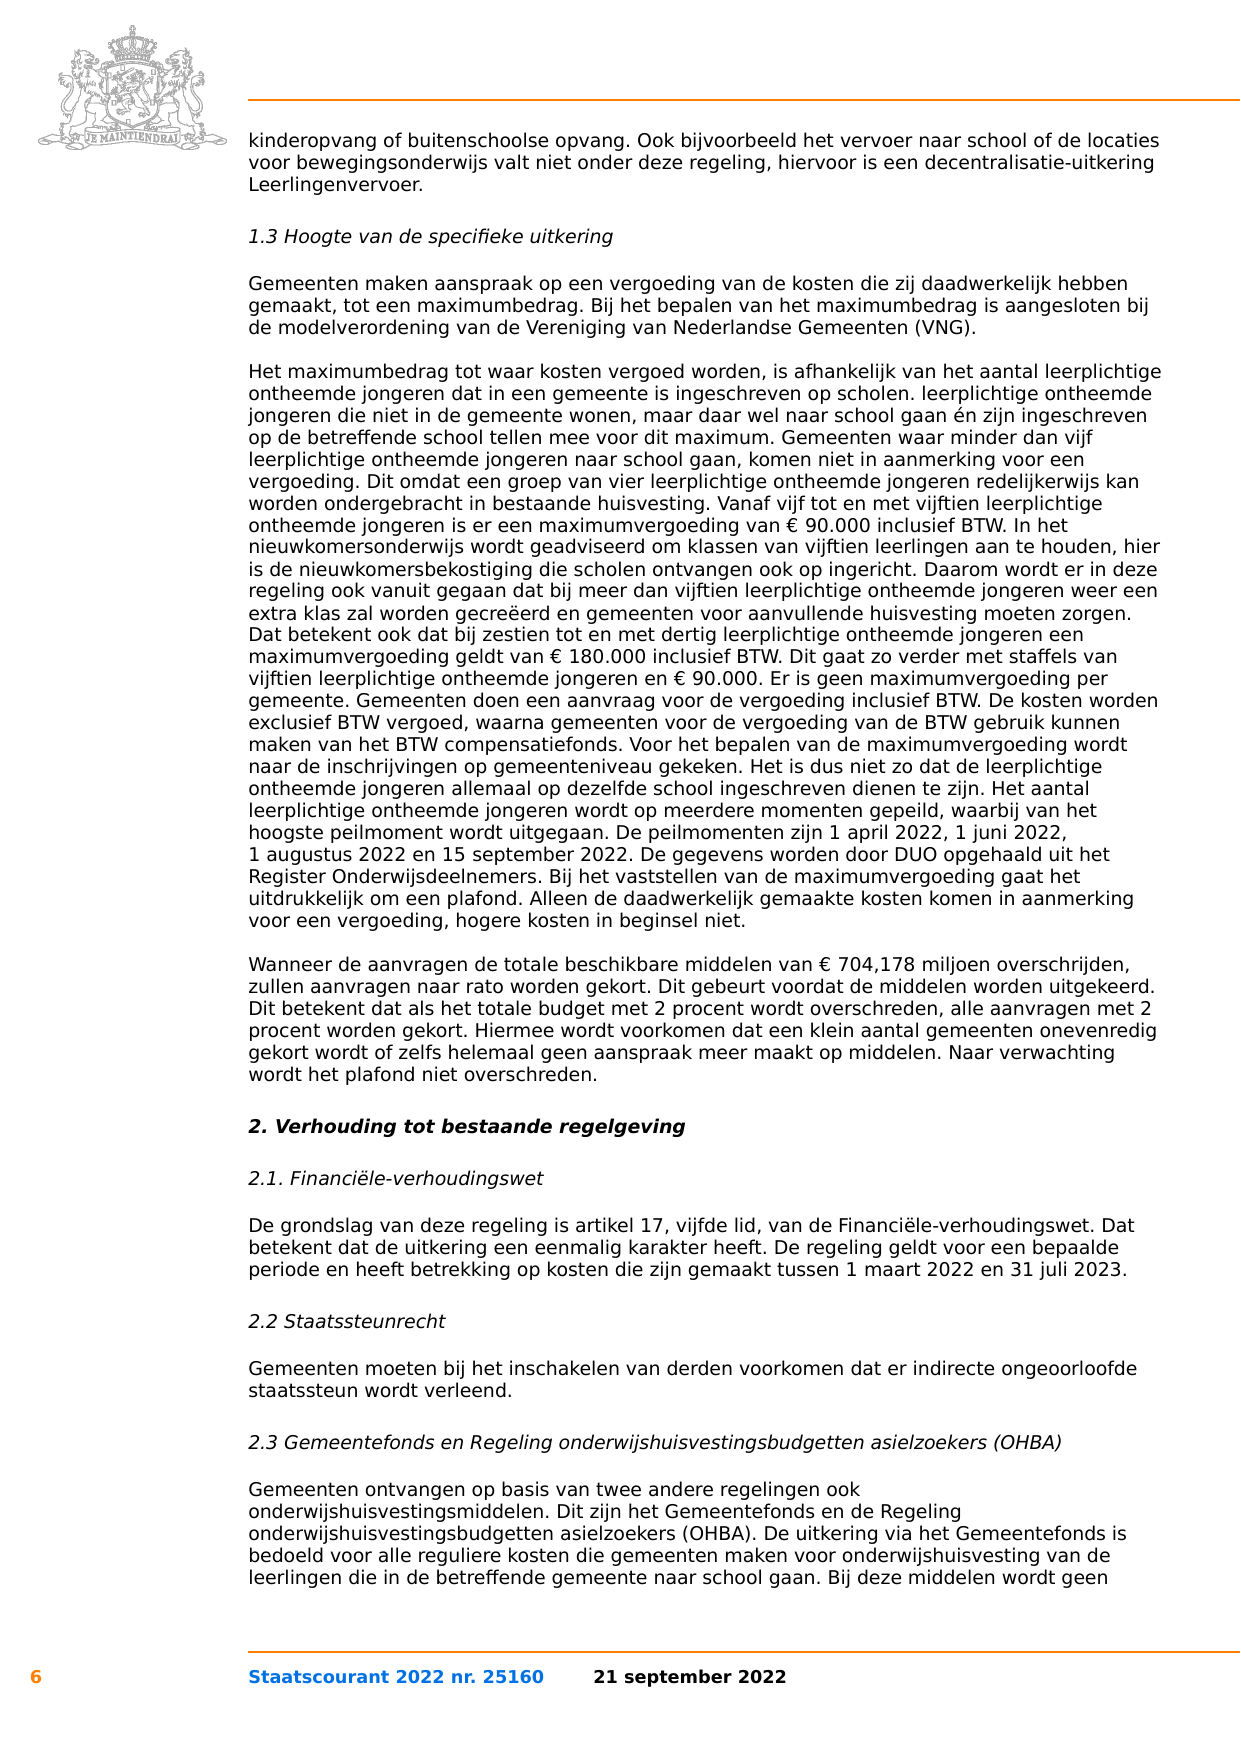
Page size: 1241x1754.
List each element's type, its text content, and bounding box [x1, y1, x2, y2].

subtitle 1.3 Hoogte van de specifieke uitkering [248, 226, 1163, 248]
picture [38, 25, 227, 150]
text Het maximumbedrag tot waar kosten vergoed worden, is afhankelijk van het aantal leerplichtige ontheemde jongeren dat in een gemeente is ingeschreven op scholen. leerplichtige ontheemde jongeren die niet in de gemeente wonen, maar daar wel naar school gaan én zijn ingeschreven op de betreffende school tellen mee voor dit maximum. Gemeenten waar minder dan vijf leerplichtige ontheemde jongeren naar school gaan, komen niet in aanmerking voor een vergoeding. Dit omdat een groep van vier leerplichtige ontheemde jongeren redelijkerwijs kan worden ondergebracht in bestaande huisvesting. Vanaf vijf tot en met vijftien leerplichtige ontheemde jongeren is er een maximumvergoeding van € 90.000 inclusief BTW. In het nieuwkomersonderwijs wordt geadviseerd om klassen van vijftien leerlingen aan te houden, hier is de nieuwkomersbekostiging die scholen ontvangen ook op ingericht. Daarom wordt er in deze regeling ook vanuit gegaan dat bij meer dan vijftien leerplichtige ontheemde jongeren weer een extra klas zal worden gecreëerd en gemeenten voor aanvullende huisvesting moeten zorgen. Dat betekent ook dat bij zestien tot en met dertig leerplichtige ontheemde jongeren een maximumvergoeding geldt van € 180.000 inclusief BTW. Dit gaat zo verder met staffels van vijftien leerplichtige ontheemde jongeren en € 90.000. Er is geen maximumvergoeding per gemeente. Gemeenten doen een aanvraag voor de vergoeding inclusief BTW. De kosten worden exclusief BTW vergoed, waarna gemeenten voor de vergoeding van de BTW gebruik kunnen maken van het BTW compensatiefonds. Voor het bepalen van de maximumvergoeding wordt naar de inschrijvingen op gemeenteniveau gekeken. Het is dus niet zo dat de leerplichtige ontheemde jongeren allemaal op dezelfde school ingeschreven dienen te zijn. Het aantal leerplichtige ontheemde jongeren wordt op meerdere momenten gepeild, waarbij van het hoogste peilmoment wordt uitgegaan. De peilmomenten zijn 1 april 2022, 1 juni 2022, 1 augustus 2022 en 15 september 2022. De gegevens worden door DUO opgehaald uit het Register Onderwijsdeelnemers. Bij het vaststellen van de maximumvergoeding gaat het uitdrukkelijk om een plafond. Alleen de daadwerkelijk gemaakte kosten komen in aanmerking voor een vergoeding, hogere kosten in beginsel niet. [248, 361, 1163, 932]
subtitle 2. Verhouding tot bestaande regelgeving [248, 1116, 1163, 1138]
subtitle 2.3 Gemeentefonds en Regeling onderwijshuisvestingsbudgetten asielzoekers (OHBA) [248, 1432, 1163, 1454]
subtitle 2.1. Financiële-verhoudingswet [248, 1168, 1163, 1190]
text Gemeenten ontvangen op basis van twee andere regelingen ook onderwijshuisvestingsmiddelen. Dit zijn het Gemeentefonds en de Regeling onderwijshuisvestingsbudgetten asielzoekers (OHBA). De uitkering via het Gemeentefonds is bedoeld voor alle reguliere kosten die gemeenten maken voor onderwijshuisvesting van de leerlingen die in de betreffende gemeente naar school gaan. Bij deze middelen wordt geen [248, 1479, 1163, 1588]
subtitle 2.2 Staatssteunrecht [248, 1311, 1163, 1333]
text kinderopvang of buitenschoolse opvang. Ook bijvoorbeeld het vervoer naar school of de locaties voor bewegingsonderwijs valt niet onder deze regeling, hiervoor is een decentralisatie-uitkering Leerlingenvervoer. [248, 130, 1163, 196]
text Gemeenten maken aanspraak op een vergoeding van de kosten die zij daadwerkelijk hebben gemaakt, tot een maximumbedrag. Bij het bepalen van het maximumbedrag is aangesloten bij de modelverordening van de Vereniging van Nederlandse Gemeenten (VNG). [248, 273, 1163, 339]
text Gemeenten moeten bij het inschakelen van derden voorkomen dat er indirecte ongeoorloofde staatssteun wordt verleend. [248, 1358, 1163, 1402]
text Wanneer de aanvragen de totale beschikbare middelen van € 704,178 miljoen overschrijden, zullen aanvragen naar rato worden gekort. Dit gebeurt voordat de middelen worden uitgekeerd. Dit betekent dat als het totale budget met 2 procent wordt overschreden, alle aanvragen met 2 procent worden gekort. Hiermee wordt voorkomen dat een klein aantal gemeenten onevenredig gekort wordt of zelfs helemaal geen aanspraak meer maakt op middelen. Naar verwachting wordt het plafond niet overschreden. [248, 954, 1163, 1086]
text De grondslag van deze regeling is artikel 17, vijfde lid, van de Financiële-verhoudingswet. Dat betekent dat de uitkering een eenmalig karakter heeft. De regeling geldt voor een bepaalde periode en heeft betrekking op kosten die zijn gemaakt tussen 1 maart 2022 en 31 juli 2023. [248, 1215, 1163, 1281]
